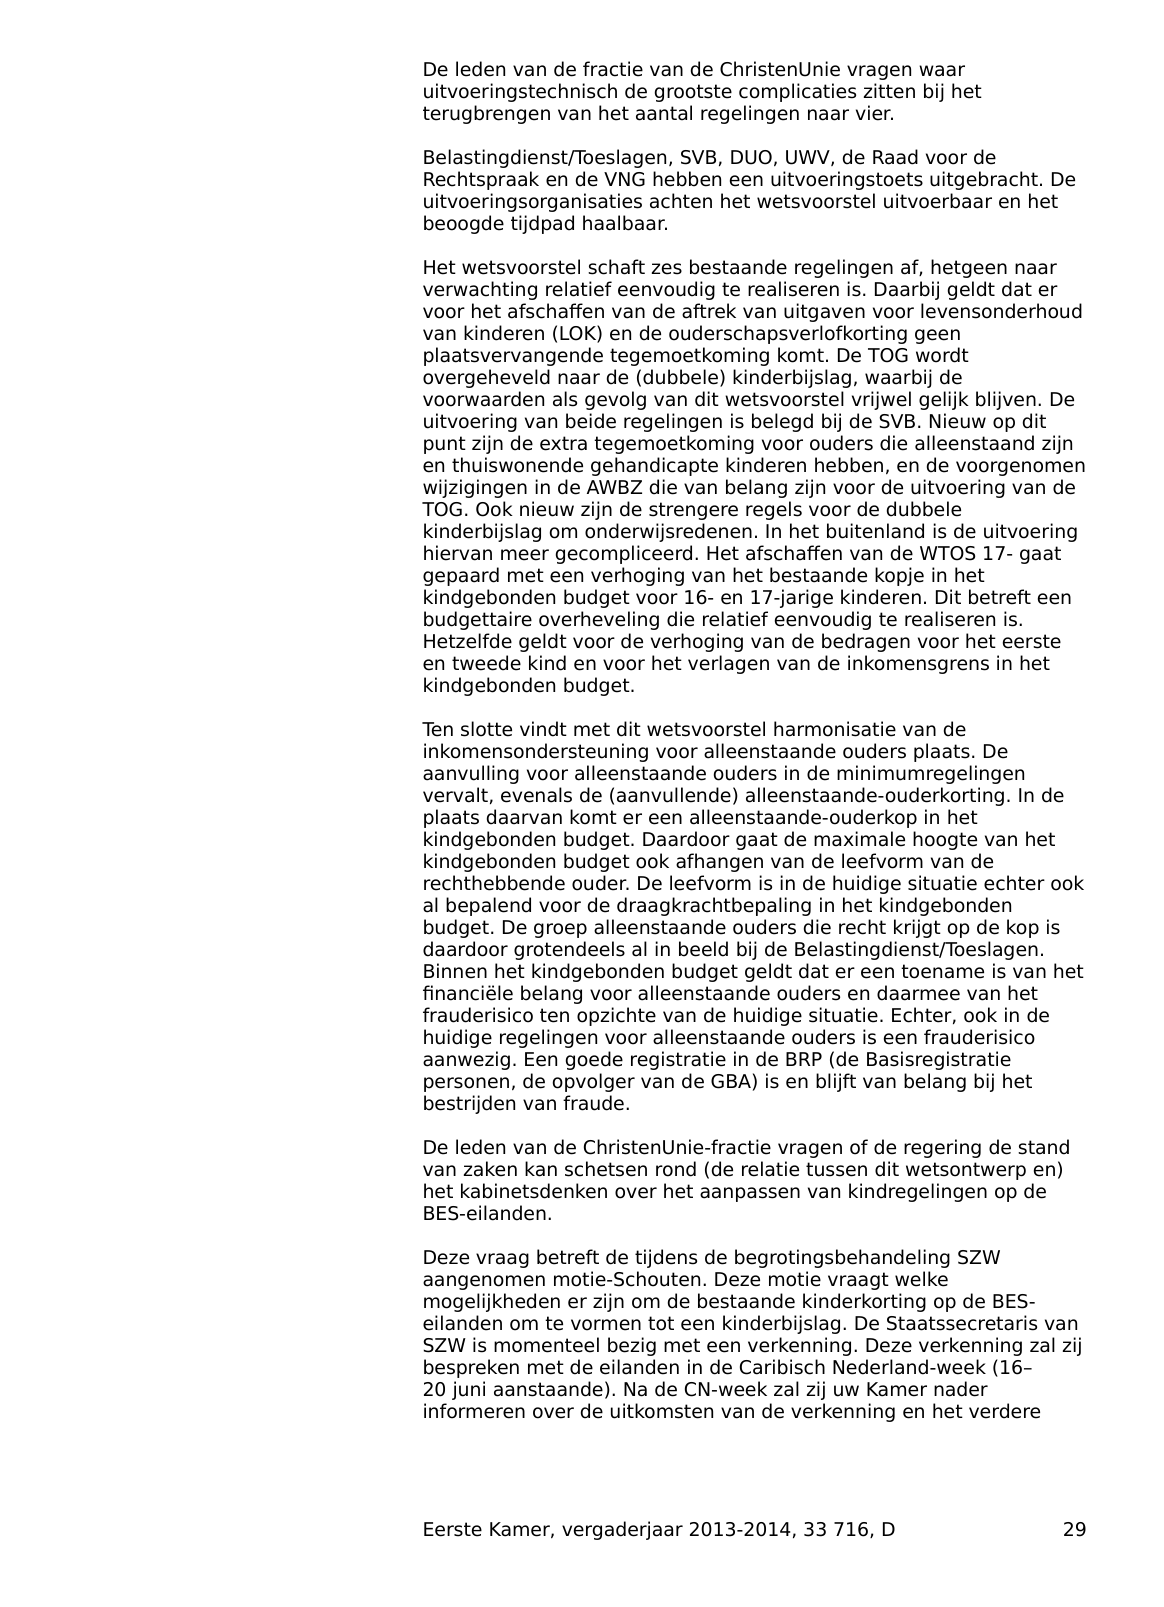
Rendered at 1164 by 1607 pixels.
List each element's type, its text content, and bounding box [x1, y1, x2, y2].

text Ten slotte vindt met dit wetsvoorstel harmonisatie van de inkomensondersteuning voor alleenstaande ouders plaats. De aanvulling voor alleenstaande ouders in de minimumregelingen vervalt, evenals de (aanvullende) alleenstaande-ouderkorting. In de plaats daarvan komt er een alleenstaande-ouderkop in het kindgebonden budget. Daardoor gaat de maximale hoogte van het kindgebonden budget ook afhangen van de leefvorm van de rechthebbende ouder. De leefvorm is in de huidige situatie echter ook al bepalend voor de draagkrachtbepaling in het kindgebonden budget. De groep alleenstaande ouders die recht krijgt op de kop is daardoor grotendeels al in beeld bij de Belastingdienst/Toeslagen. Binnen het kindgebonden budget geldt dat er een toename is van het financiële belang voor alleenstaande ouders en daarmee van het frauderisico ten opzichte van de huidige situatie. Echter, ook in de huidige regelingen voor alleenstaande ouders is een frauderisico aanwezig. Een goede registratie in de BRP (de Basisregistratie personen, de opvolger van de GBA) is en blijft van belang bij het bestrijden van fraude. [422, 719, 1087, 1115]
text De leden van de ChristenUnie-fractie vragen of de regering de stand van zaken kan schetsen rond (de relatie tussen dit wetsontwerp en) het kabinetsdenken over het aanpassen van kindregelingen op de BES-eilanden. [422, 1137, 1087, 1225]
text Belastingdienst/Toeslagen, SVB, DUO, UWV, de Raad voor de Rechtspraak en de VNG hebben een uitvoeringstoets uitgebracht. De uitvoeringsorganisaties achten het wetsvoorstel uitvoerbaar en het beoogde tijdpad haalbaar. [422, 147, 1087, 235]
text De leden van de fractie van de ChristenUnie vragen waar uitvoeringstechnisch de grootste complicaties zitten bij het terugbrengen van het aantal regelingen naar vier. [422, 59, 1087, 125]
text Het wetsvoorstel schaft zes bestaande regelingen af, hetgeen naar verwachting relatief eenvoudig te realiseren is. Daarbij geldt dat er voor het afschaffen van de aftrek van uitgaven voor levensonderhoud van kinderen (LOK) en de ouderschapsverlofkorting geen plaatsvervangende tegemoetkoming komt. De TOG wordt overgeheveld naar de (dubbele) kinderbijslag, waarbij de voorwaarden als gevolg van dit wetsvoorstel vrijwel gelijk blijven. De uitvoering van beide regelingen is belegd bij de SVB. Nieuw op dit punt zijn de extra tegemoetkoming voor ouders die alleenstaand zijn en thuiswonende gehandicapte kinderen hebben, en de voorgenomen wijzigingen in de AWBZ die van belang zijn voor de uitvoering van de TOG. Ook nieuw zijn de strengere regels voor de dubbele kinderbijslag om onderwijsredenen. In het buitenland is de uitvoering hiervan meer gecompliceerd. Het afschaffen van de WTOS 17- gaat gepaard met een verhoging van het bestaande kopje in het kindgebonden budget voor 16- en 17-jarige kinderen. Dit betreft een budgettaire overheveling die relatief eenvoudig te realiseren is. Hetzelfde geldt voor de verhoging van de bedragen voor het eerste en tweede kind en voor het verlagen van de inkomensgrens in het kindgebonden budget. [422, 257, 1087, 697]
text Deze vraag betreft de tijdens de begrotingsbehandeling SZW aangenomen motie-Schouten. Deze motie vraagt welke mogelijkheden er zijn om de bestaande kinderkorting op de BES-eilanden om te vormen tot een kinderbijslag. De Staatssecretaris van SZW is momenteel bezig met een verkenning. Deze verkenning zal zij bespreken met de eilanden in de Caribisch Nederland-week (16–20 juni aanstaande). Na de CN-week zal zij uw Kamer nader informeren over de uitkomsten van de verkenning en het verdere [422, 1247, 1087, 1423]
